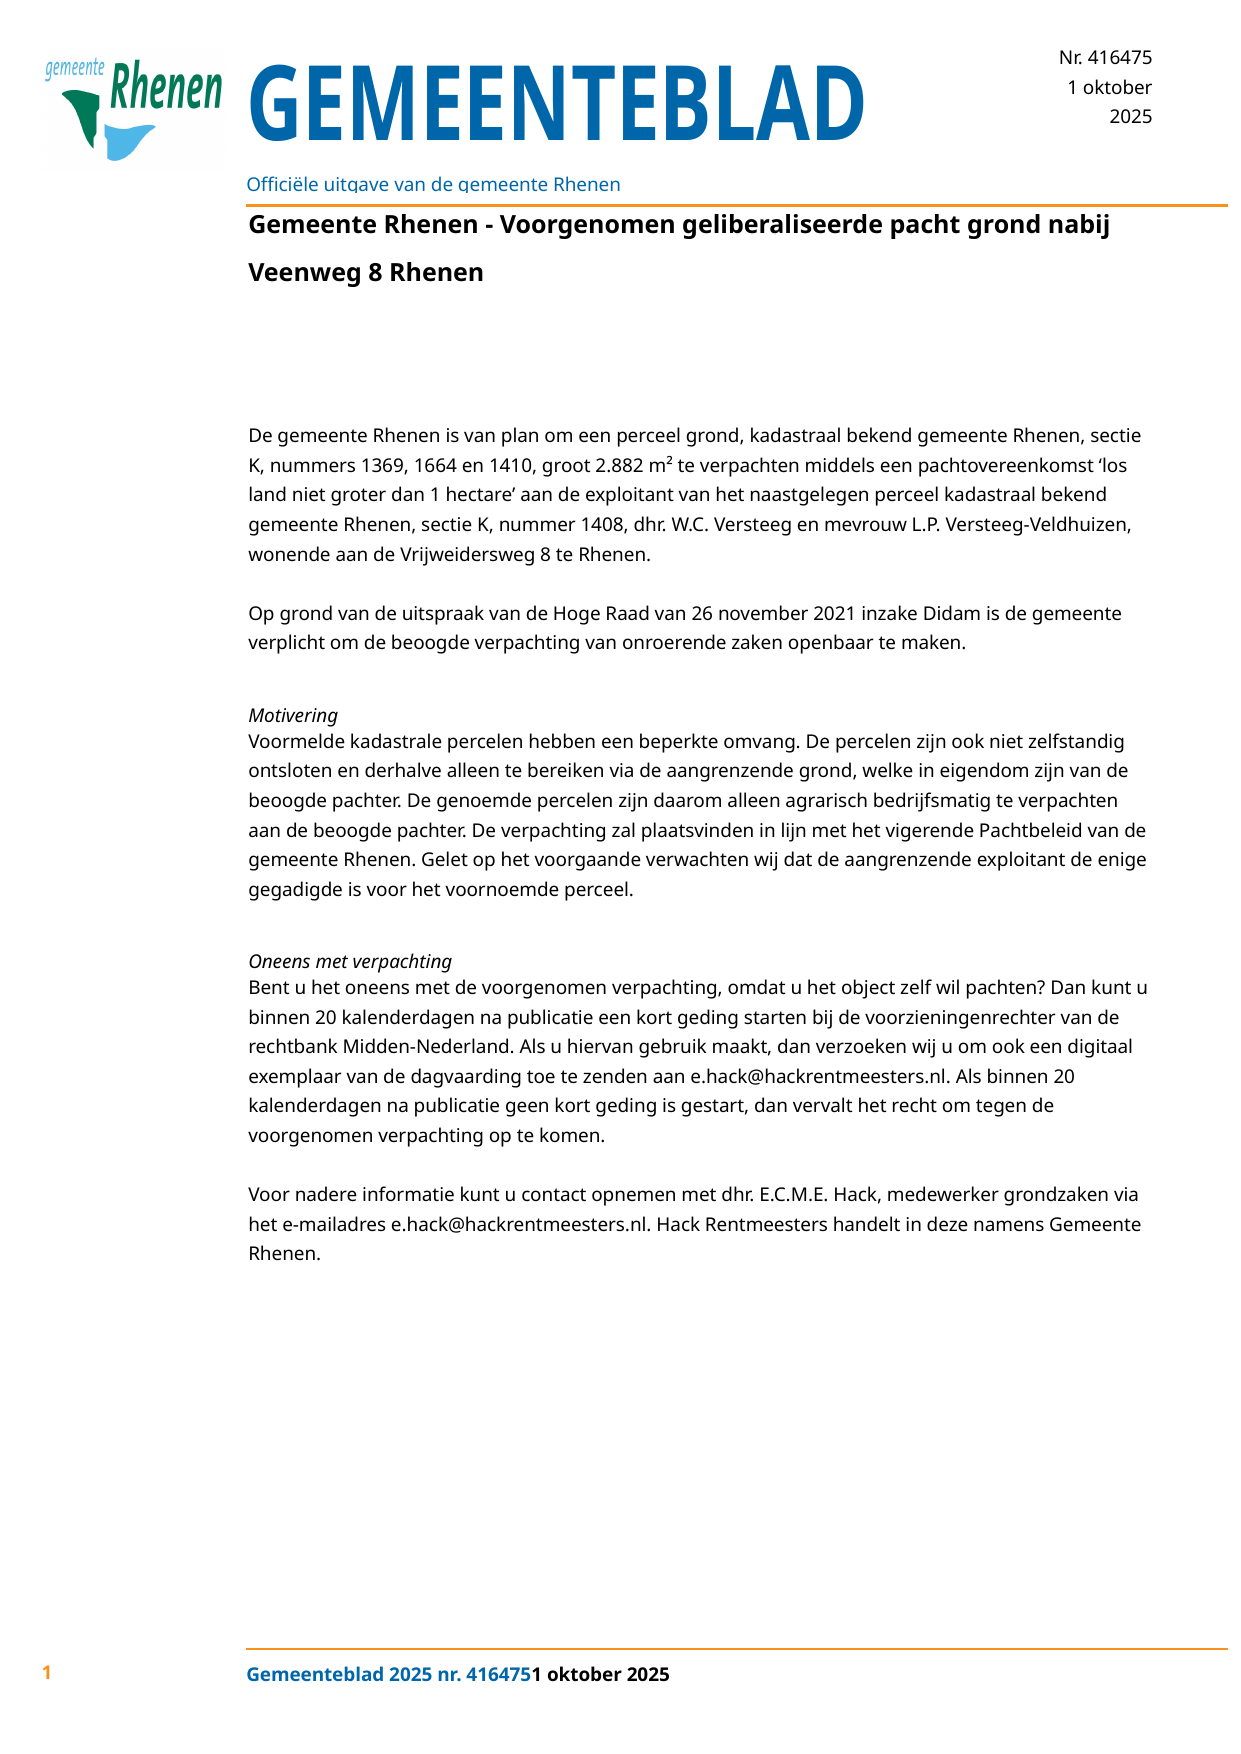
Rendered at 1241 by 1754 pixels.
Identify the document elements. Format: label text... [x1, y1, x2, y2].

text Op grond van de uitspraak van de Hoge Raad van 26 november 2021 inzake Didam is de gemeente verplicht om de beoogde verpachting van onroerende zaken openbaar te maken. [248, 600, 1152, 655]
text Oneens met verpachting [248, 949, 1152, 974]
text Voor nadere informatie kunt u contact opnemen met dhr. E.C.M.E. Hack, medewerker grondzaken via het e-mailadres e.hack@hackrentmeesters.nl. Hack Rentmeesters handelt in deze namens Gemeente Rhenen. [248, 1181, 1152, 1266]
text Bent u het oneens met de voorgenomen verpachting, omdat u het object zelf wil pachten? Dan kunt u binnen 20 kalenderdagen na publicatie een kort geding starten bij de voorzieningenrechter van de rechtbank Midden-Nederland. Als u hiervan gebruik maakt, dan verzoeken wij u om ook een digitaal exemplaar van de dagvaarding toe te zenden aan e.hack@hackrentmeesters.nl. Als binnen 20 kalenderdagen na publicatie geen kort geding is gestart, dan vervalt het recht om tegen de voorgenomen verpachting op te komen. [248, 974, 1152, 1148]
text Gemeente Rhenen - Voorgenomen geliberaliseerde pacht grond nabij Veenweg 8 Rhenen [248, 207, 1152, 288]
picture [41, 47, 231, 172]
text De gemeente Rhenen is van plan om een perceel grond, kadastraal bekend gemeente Rhenen, sectie K, nummers 1369, 1664 en 1410, groot 2.882 m² te verpachten middels een pachtovereenkomst ‘los land niet groter dan 1 hectare’ aan de exploitant van het naastgelegen perceel kadastraal bekend gemeente Rhenen, sectie K, nummer 1408, dhr. W.C. Versteeg en mevrouw L.P. Versteeg-Veldhuizen, wonende aan de Vrijweidersweg 8 te Rhenen. [248, 422, 1152, 567]
text Motivering [248, 702, 1152, 728]
text Voormelde kadastrale percelen hebben een beperkte omvang. De percelen zijn ook niet zelfstandig ontsloten en derhalve alleen te bereiken via de aangrenzende grond, welke in eigendom zijn van de beoogde pachter. De genoemde percelen zijn daarom alleen agrarisch bedrijfsmatig te verpachten aan de beoogde pachter. De verpachting zal plaatsvinden in lijn met het vigerende Pachtbeleid van de gemeente Rhenen. Gelet op het voorgaande verwachten wij dat de aangrenzende exploitant de enige gegadigde is voor het voornoemde perceel. [248, 728, 1152, 902]
